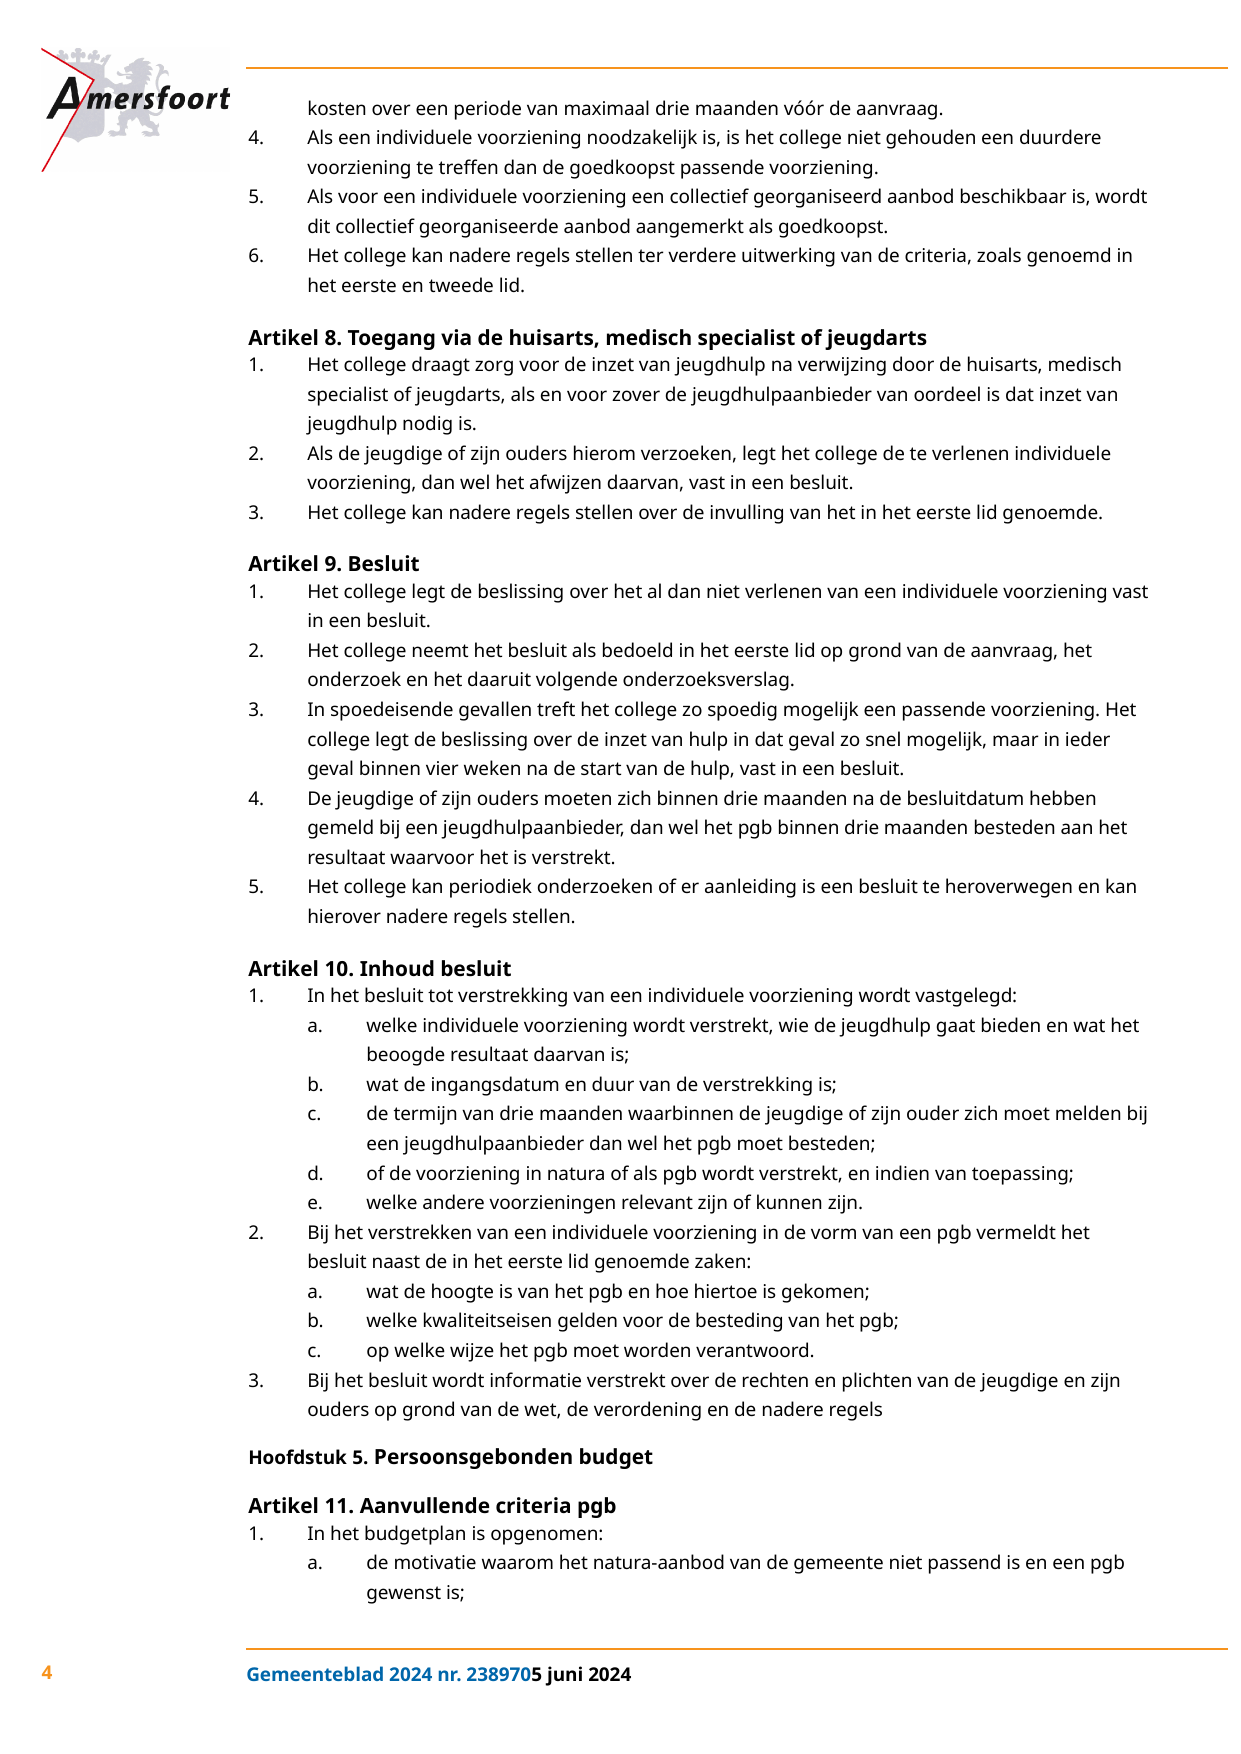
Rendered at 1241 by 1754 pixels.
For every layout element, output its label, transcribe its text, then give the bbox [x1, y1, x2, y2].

list Als een individuele voorziening noodzakelijk is, is het college niet gehouden een duurdere voorziening te treffen dan de goedkoopst passende voorziening. [248, 124, 1152, 180]
list Als voor een individuele voorziening een collectief georganiseerd aanbod beschikbaar is, wordt dit collectief georganiseerde aanbod aangemerkt als goedkoopst. [248, 183, 1152, 239]
list wat de hoogte is van het pgb en hoe hiertoe is gekomen; [307, 1278, 1152, 1304]
picture [41, 47, 231, 172]
list kosten over een periode van maximaal drie maanden vóór de aanvraag. [248, 95, 1152, 121]
list Het college draagt zorg voor de inzet van jeugdhulp na verwijzing door de huisarts, medisch specialist of jeugdarts, als en voor zover de jeugdhulpaanbieder van oordeel is dat inzet van jeugdhulp nodig is. [248, 351, 1152, 436]
list de motivatie waarom het natura-aanbod van de gemeente niet passend is en een pgb gewenst is; [307, 1549, 1152, 1604]
list welke individuele voorziening wordt verstrekt, wie de jeugdhulp gaat bieden en wat het beoogde resultaat daarvan is; [307, 1012, 1152, 1067]
list Het college kan periodiek onderzoeken of er aanleiding is een besluit te heroverwegen en kan hierover nadere regels stellen. [248, 874, 1152, 929]
list wat de ingangsdatum en duur van de verstrekking is; [307, 1071, 1152, 1097]
text Artikel 9. Besluit [248, 549, 1152, 578]
list welke kwaliteitseisen gelden voor de besteding van het pgb; [307, 1308, 1152, 1333]
list op welke wijze het pgb moet worden verantwoord. [307, 1337, 1152, 1363]
list welke andere voorzieningen relevant zijn of kunnen zijn. [307, 1189, 1152, 1215]
list Als de jeugdige of zijn ouders hierom verzoeken, legt het college de te verlenen individuele voorziening, dan wel het afwijzen daarvan, vast in een besluit. [248, 440, 1152, 495]
list de termijn van drie maanden waarbinnen de jeugdige of zijn ouder zich moet melden bij een jeugdhulpaanbieder dan wel het pgb moet besteden; [307, 1101, 1152, 1156]
text Artikel 8. Toegang via de huisarts, medisch specialist of jeugdarts [248, 323, 1152, 351]
list of de voorziening in natura of als pgb wordt verstrekt, en indien van toepassing; [307, 1160, 1152, 1185]
text Artikel 11. Aanvullende criteria pgb [248, 1491, 1152, 1520]
list In het besluit tot verstrekking van een individuele voorziening wordt vastgelegd: [248, 982, 1152, 1008]
list Het college kan nadere regels stellen over de invulling van het in het eerste lid genoemde. [248, 499, 1152, 525]
list Bij het besluit wordt informatie verstrekt over de rechten en plichten van de jeugdige en zijn ouders op grond van de wet, de verordening en de nadere regels [248, 1367, 1152, 1422]
text Artikel 10. Inhoud besluit [248, 954, 1152, 982]
text Hoofdstuk 5. Persoonsgebonden budget [248, 1442, 1152, 1470]
list In het budgetplan is opgenomen: [248, 1520, 1152, 1545]
list In spoedeisende gevallen treft het college zo spoedig mogelijk een passende voorziening. Het college legt de beslissing over de inzet van hulp in dat geval zo snel mogelijk, maar in ieder geval binnen vier weken na de start van de hulp, vast in een besluit. [248, 696, 1152, 781]
list Bij het verstrekken van een individuele voorziening in de vorm van een pgb vermeldt het besluit naast de in het eerste lid genoemde zaken: [248, 1219, 1152, 1274]
list Het college legt de beslissing over het al dan niet verlenen van een individuele voorziening vast in een besluit. [248, 578, 1152, 633]
list Het college kan nadere regels stellen ter verdere uitwerking van de criteria, zoals genoemd in het eerste en tweede lid. [248, 243, 1152, 298]
list Het college neemt het besluit als bedoeld in het eerste lid op grond van de aanvraag, het onderzoek en het daaruit volgende onderzoeksverslag. [248, 637, 1152, 692]
list De jeugdige of zijn ouders moeten zich binnen drie maanden na de besluitdatum hebben gemeld bij een jeugdhulpaanbieder, dan wel het pgb binnen drie maanden besteden aan het resultaat waarvoor het is verstrekt. [248, 785, 1152, 870]
